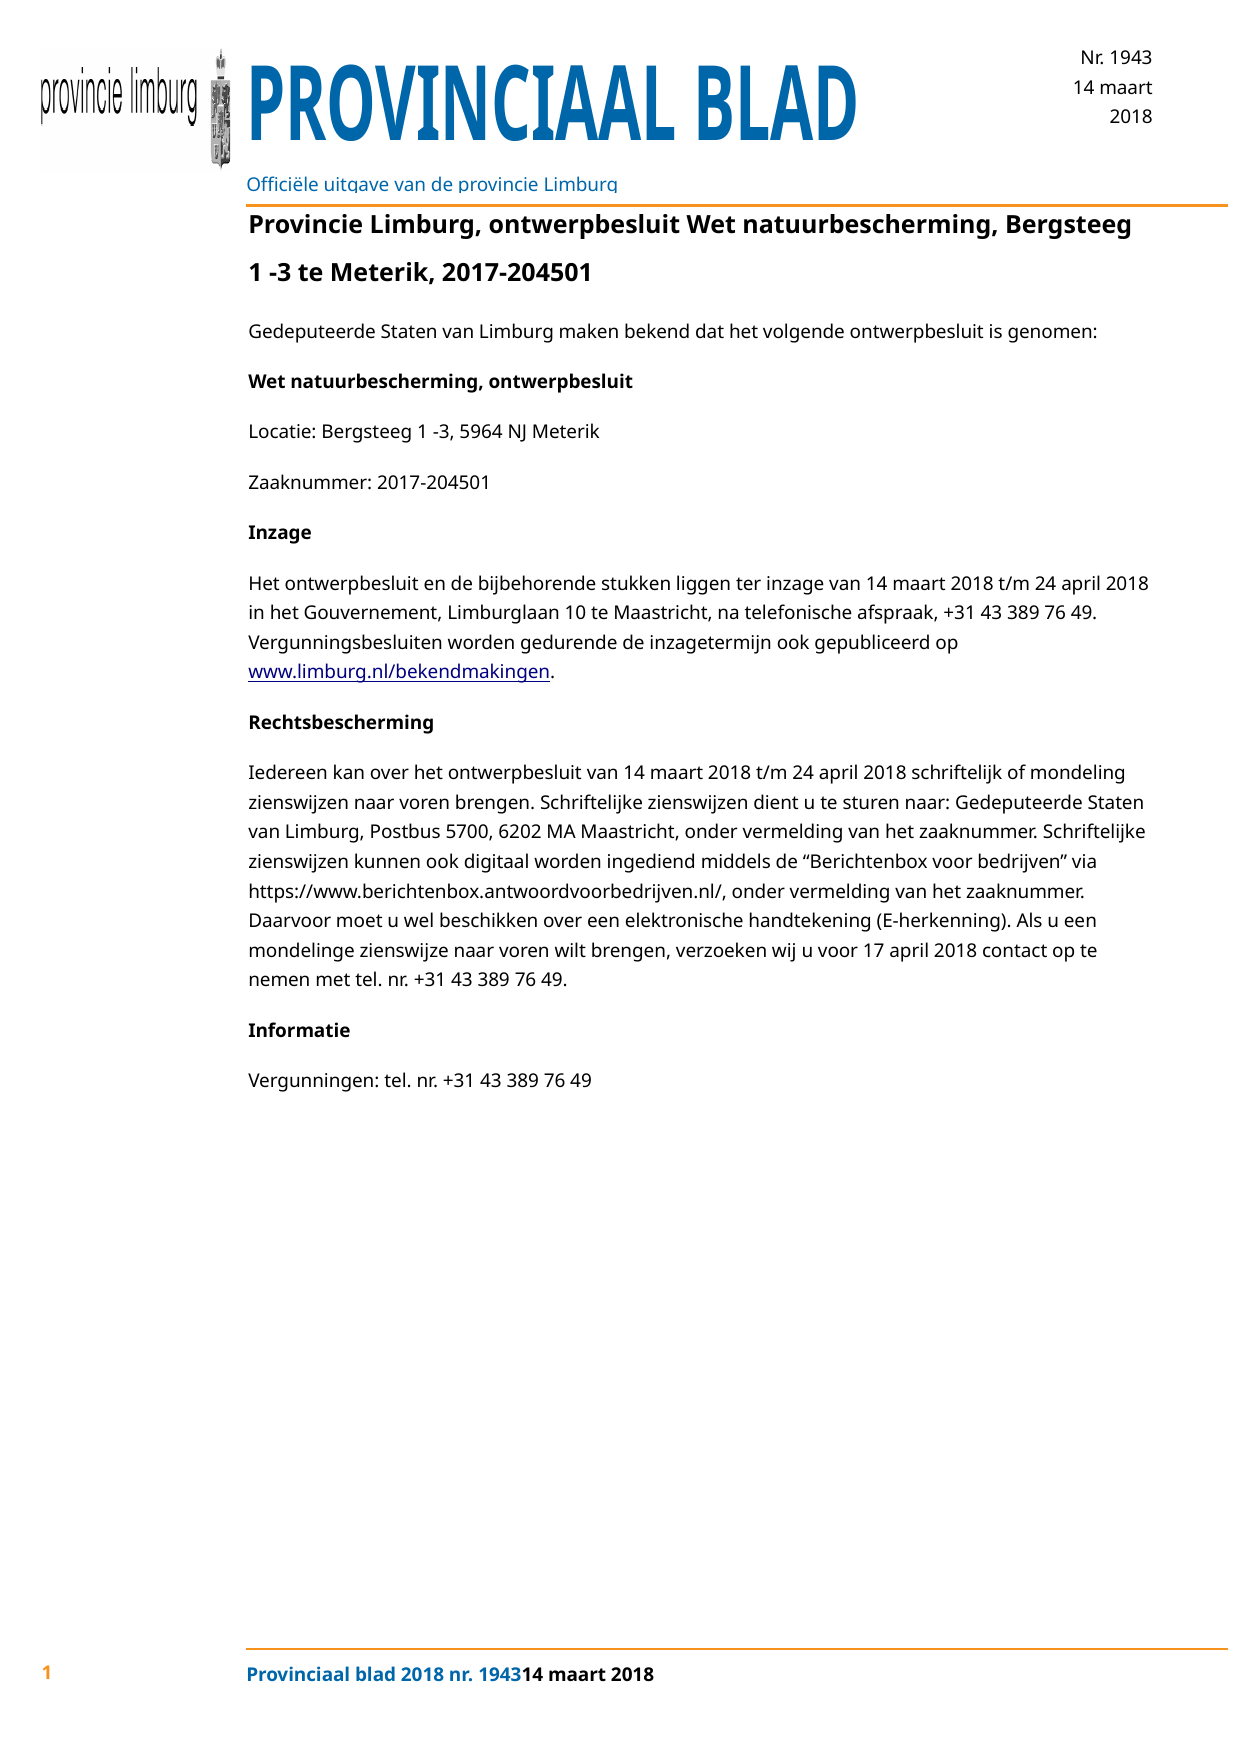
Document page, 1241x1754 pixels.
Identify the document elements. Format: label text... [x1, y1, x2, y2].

text Zaaknummer: 2017-204501 [248, 469, 1152, 495]
picture [41, 47, 231, 172]
text Inzage [248, 519, 1152, 545]
text Iedereen kan over het ontwerpbesluit van 14 maart 2018 t/m 24 april 2018 schriftelijk of mondeling zienswijzen naar voren brengen. Schriftelijke zienswijzen dient u te sturen naar: Gedeputeerde Staten van Limburg, Postbus 5700, 6202 MA Maastricht, onder vermelding van het zaaknummer. Schriftelijke zienswijzen kunnen ook digitaal worden ingediend middels de “Berichtenbox voor bedrijven” via https://www.berichtenbox.antwoordvoorbedrijven.nl/, onder vermelding van het zaaknummer. Daarvoor moet u wel beschikken over een elektronische handtekening (E-herkenning). Als u een mondelinge zienswijze naar voren wilt brengen, verzoeken wij u voor 17 april 2018 contact op te nemen met tel. nr. +31 43 389 76 49. [248, 759, 1152, 992]
text Wet natuurbescherming, ontwerpbesluit [248, 368, 1152, 394]
text Gedeputeerde Staten van Limburg maken bekend dat het volgende ontwerpbesluit is genomen: [248, 318, 1152, 344]
text Provincie Limburg, ontwerpbesluit Wet natuurbescherming, Bergsteeg 1 -3 te Meterik, 2017-204501 [248, 207, 1152, 288]
text Locatie: Bergsteeg 1 -3, 5964 NJ Meterik [248, 419, 1152, 444]
text Rechtsbescherming [248, 709, 1152, 735]
text Informatie [248, 1017, 1152, 1043]
text Het ontwerpbesluit en de bijbehorende stukken liggen ter inzage van 14 maart 2018 t/m 24 april 2018 in het Gouvernement, Limburglaan 10 te Maastricht, na telefonische afspraak, +31 43 389 76 49. Vergunningsbesluiten worden gedurende de inzagetermijn ook gepubliceerd op www.limburg.nl/bekendmakingen. [248, 570, 1152, 684]
text Vergunningen: tel. nr. +31 43 389 76 49 [248, 1067, 1152, 1093]
